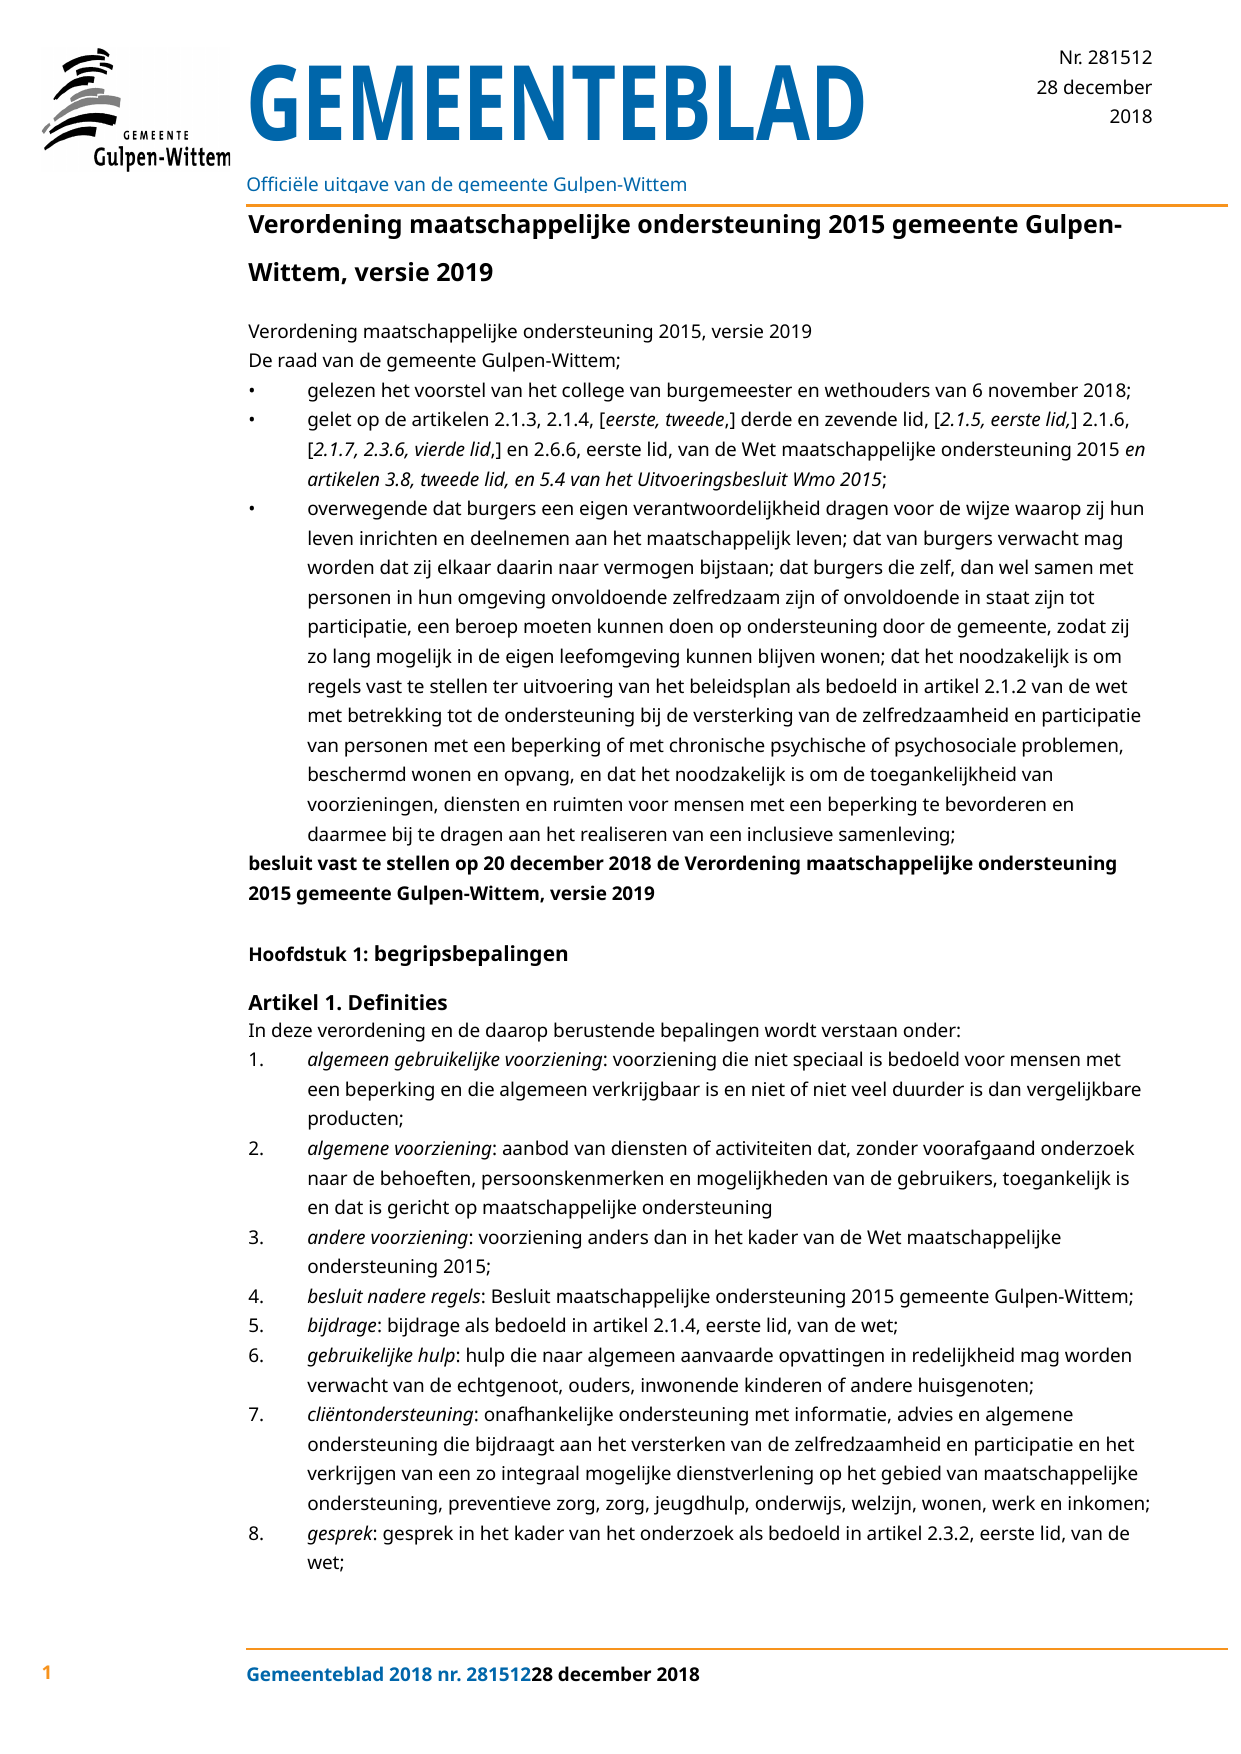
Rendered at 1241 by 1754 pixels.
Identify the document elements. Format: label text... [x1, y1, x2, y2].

text Hoofdstuk 1: begripsbepalingen [248, 939, 1152, 968]
list gelet op de artikelen 2.1.3, 2.1.4, [eerste, tweede,] derde en zevende lid, [2.1.5, eerste lid,] 2.1.6, [2.1.7, 2.3.6, vierde lid,] en 2.6.6, eerste lid, van de Wet maatschappelijke ondersteuning 2015 en artikelen 3.8, tweede lid, en 5.4 van het Uitvoeringsbesluit Wmo 2015; [248, 407, 1152, 492]
list bijdrage: bijdrage als bedoeld in artikel 2.1.4, eerste lid, van de wet; [248, 1313, 1152, 1338]
list cliëntondersteuning: onafhankelijke ondersteuning met informatie, advies en algemene ondersteuning die bijdraagt aan het versterken van de zelfredzaamheid en participatie en het verkrijgen van een zo integraal mogelijke dienstverlening op het gebied van maatschappelijke ondersteuning, preventieve zorg, zorg, jeugdhulp, onderwijs, welzijn, wonen, werk en inkomen; [248, 1401, 1152, 1516]
picture [41, 47, 231, 172]
list overwegende dat burgers een eigen verantwoordelijkheid dragen voor de wijze waarop zij hun leven inrichten en deelnemen aan het maatschappelijk leven; dat van burgers verwacht mag worden dat zij elkaar daarin naar vermogen bijstaan; dat burgers die zelf, dan wel samen met personen in hun omgeving onvoldoende zelfredzaam zijn of onvoldoende in staat zijn tot participatie, een beroep moeten kunnen doen op ondersteuning door de gemeente, zodat zij zo lang mogelijk in de eigen leefomgeving kunnen blijven wonen; dat het noodzakelijk is om regels vast te stellen ter uitvoering van het beleidsplan als bedoeld in artikel 2.1.2 van de wet met betrekking tot de ondersteuning bij de versterking van de zelfredzaamheid en participatie van personen met een beperking of met chronische psychische of psychosociale problemen, beschermd wonen en opvang, en dat het noodzakelijk is om de toegankelijkheid van voorzieningen, diensten en ruimten voor mensen met een beperking te bevorderen en daarmee bij te dragen aan het realiseren van een inclusieve samenleving; [248, 495, 1152, 847]
text In deze verordening en de daarop berustende bepalingen wordt verstaan onder: [248, 1017, 1152, 1043]
list gebruikelijke hulp: hulp die naar algemeen aanvaarde opvattingen in redelijkheid mag worden verwacht van de echtgenoot, ouders, inwonende kinderen of andere huisgenoten; [248, 1342, 1152, 1398]
list andere voorziening: voorziening anders dan in het kader van de Wet maatschappelijke ondersteuning 2015; [248, 1224, 1152, 1279]
text besluit vast te stellen op 20 december 2018 de Verordening maatschappelijke ondersteuning 2015 gemeente Gulpen-Wittem, versie 2019 [248, 850, 1152, 906]
text Verordening maatschappelijke ondersteuning 2015, versie 2019 [248, 318, 1152, 344]
list gelezen het voorstel van het college van burgemeester en wethouders van 6 november 2018; [248, 377, 1152, 403]
list algemene voorziening: aanbod van diensten of activiteiten dat, zonder voorafgaand onderzoek naar de behoeften, persoonskenmerken en mogelijkheden van de gebruikers, toegankelijk is en dat is gericht op maatschappelijke ondersteuning [248, 1135, 1152, 1220]
list besluit nadere regels: Besluit maatschappelijke ondersteuning 2015 gemeente Gulpen-Wittem; [248, 1283, 1152, 1309]
text Artikel 1. Definities [248, 988, 1152, 1017]
list algemeen gebruikelijke voorziening: voorziening die niet speciaal is bedoeld voor mensen met een beperking en die algemeen verkrijgbaar is en niet of niet veel duurder is dan vergelijkbare producten; [248, 1046, 1152, 1131]
list gesprek: gesprek in het kader van het onderzoek als bedoeld in artikel 2.3.2, eerste lid, van de wet; [248, 1520, 1152, 1575]
text Verordening maatschappelijke ondersteuning 2015 gemeente Gulpen-Wittem, versie 2019 [248, 207, 1152, 288]
text De raad van de gemeente Gulpen-Wittem; [248, 347, 1152, 373]
